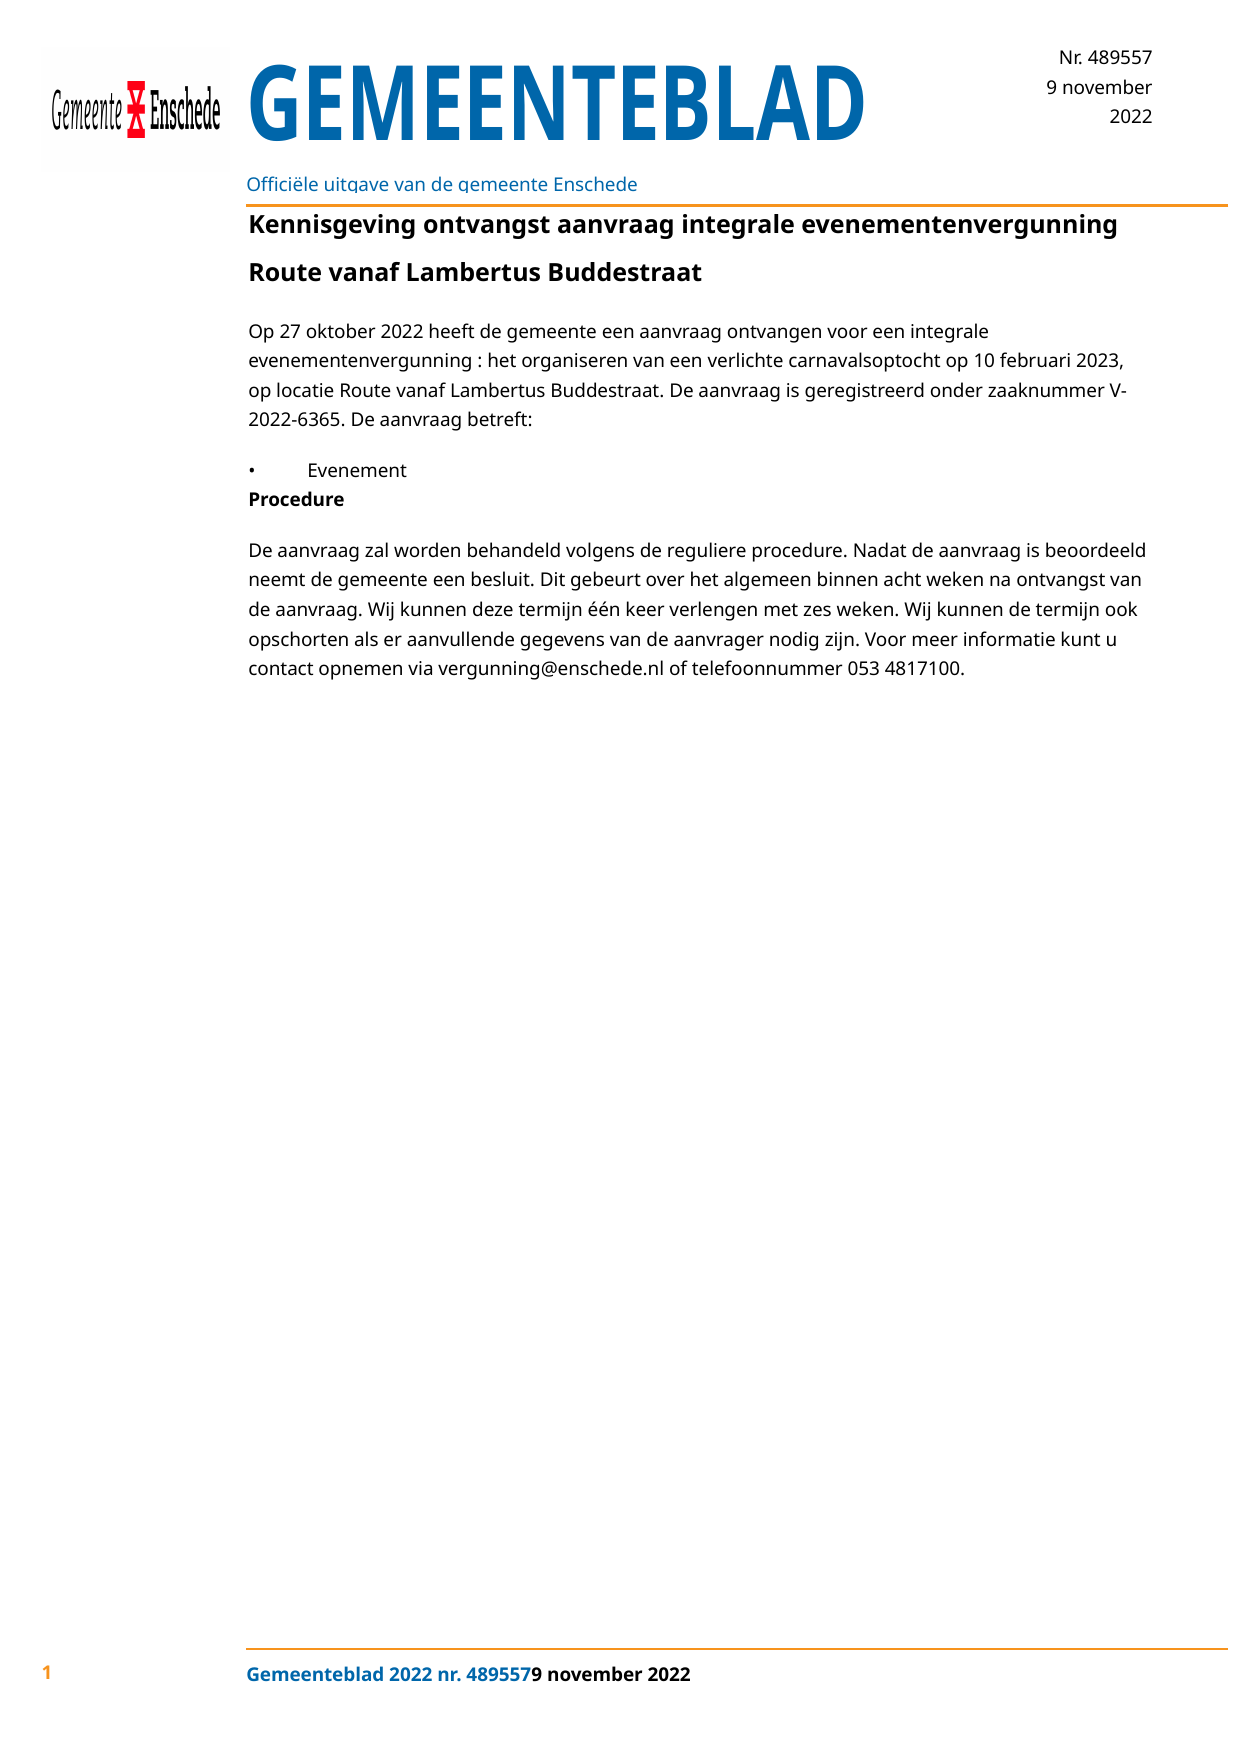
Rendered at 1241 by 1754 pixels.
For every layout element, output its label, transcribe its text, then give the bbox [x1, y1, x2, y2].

text Op 27 oktober 2022 heeft de gemeente een aanvraag ontvangen voor een integrale evenementenvergunning : het organiseren van een verlichte carnavalsoptocht op 10 februari 2023, op locatie Route vanaf Lambertus Buddestraat. De aanvraag is geregistreerd onder zaaknummer V-2022-6365. De aanvraag betreft: [248, 318, 1152, 432]
list Evenement [248, 457, 1152, 483]
text Kennisgeving ontvangst aanvraag integrale evenementenvergunning Route vanaf Lambertus Buddestraat [248, 207, 1152, 288]
text De aanvraag zal worden behandeld volgens de reguliere procedure. Nadat de aanvraag is beoordeeld neemt de gemeente een besluit. Dit gebeurt over het algemeen binnen acht weken na ontvangst van de aanvraag. Wij kunnen deze termijn één keer verlengen met zes weken. Wij kunnen de termijn ook opschorten als er aanvullende gegevens van de aanvrager nodig zijn. Voor meer informatie kunt u contact opnemen via vergunning@enschede.nl of telefoonnummer 053 4817100. [248, 537, 1152, 681]
picture [41, 47, 231, 172]
text Procedure [248, 487, 1152, 512]
